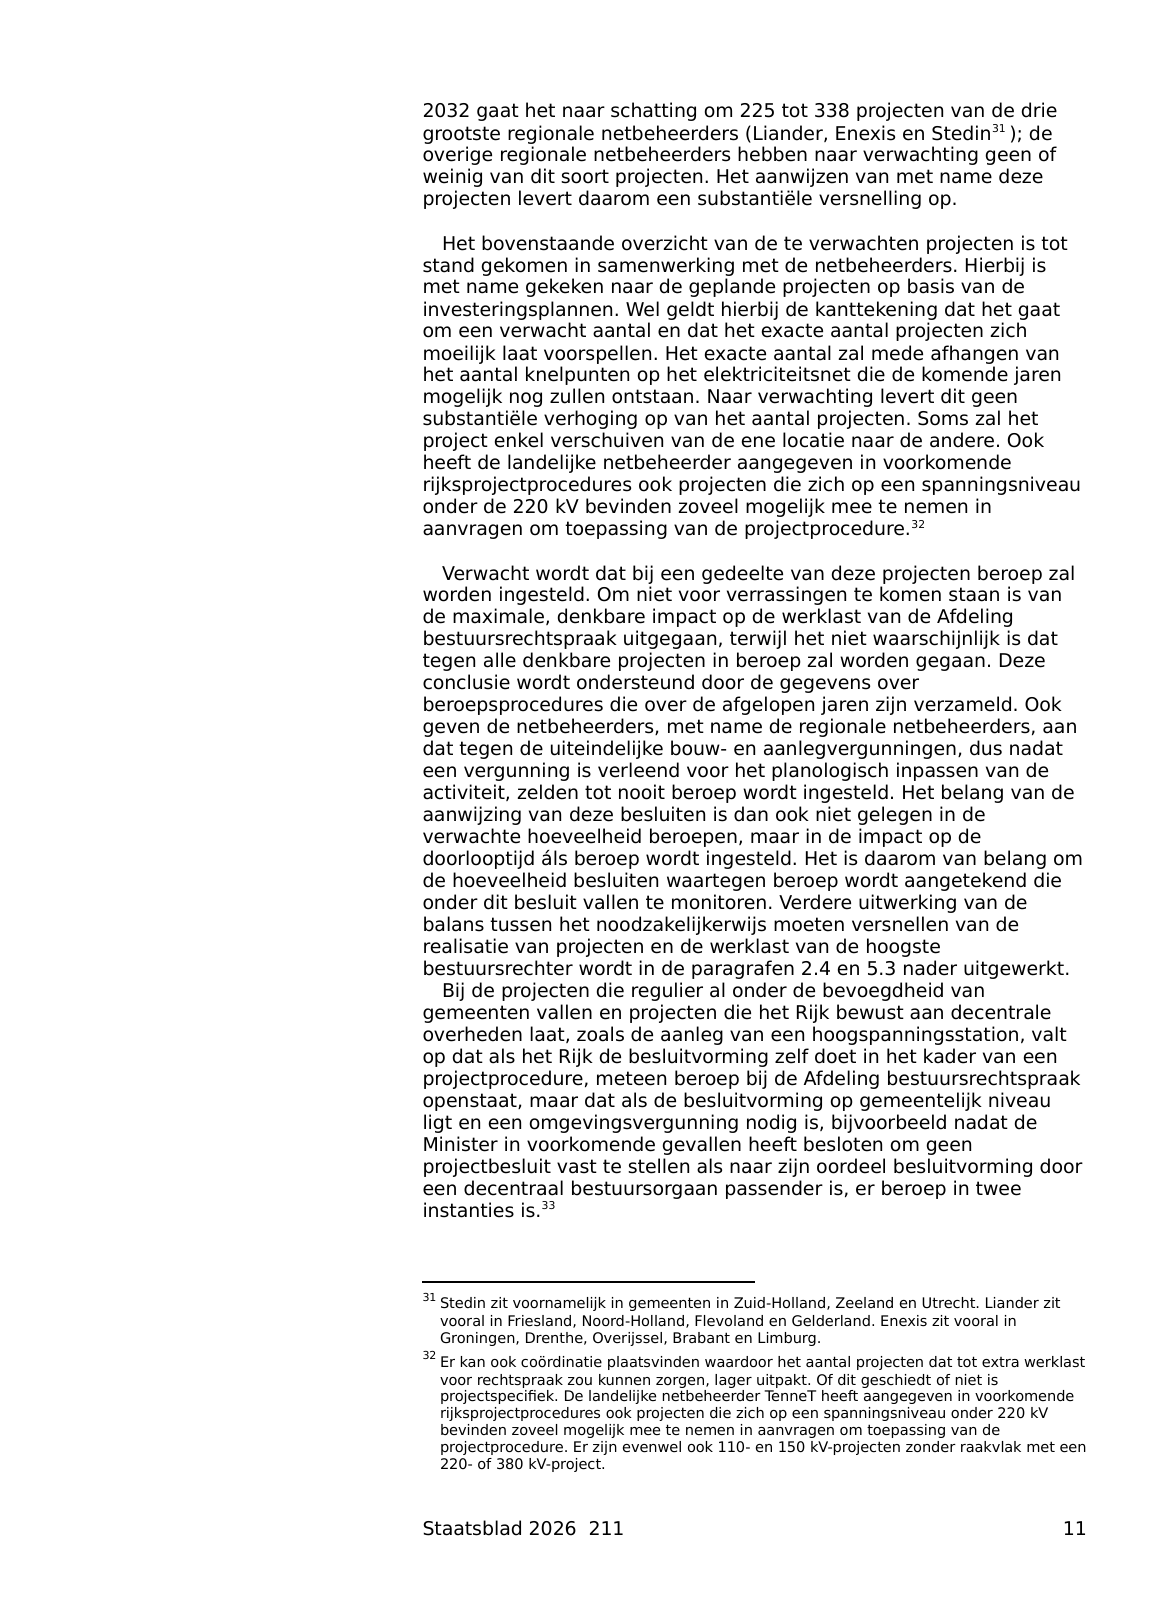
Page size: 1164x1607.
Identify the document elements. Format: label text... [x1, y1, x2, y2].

text Stedin zit voornamelijk in gemeenten in Zuid-Holland, Zeeland en Utrecht. Liander zit vooral in Friesland, Noord-Holland, Flevoland en Gelderland. Enexis zit vooral in Groningen, Drenthe, Overijssel, Brabant en Limburg. [422, 1291, 1087, 1347]
text Verwacht wordt dat bij een gedeelte van deze projecten beroep zal worden ingesteld. Om niet voor verrassingen te komen staan is van de maximale, denkbare impact op de werklast van de Afdeling bestuursrechtspraak uitgegaan, terwijl het niet waarschijnlijk is dat tegen alle denkbare projecten in beroep zal worden gegaan. Deze conclusie wordt ondersteund door de gegevens over beroepsprocedures die over de afgelopen jaren zijn verzameld. Ook geven de netbeheerders, met name de regionale netbeheerders, aan dat tegen de uiteindelijke bouw- en aanlegvergunningen, dus nadat een vergunning is verleend voor het planologisch inpassen van de activiteit, zelden tot nooit beroep wordt ingesteld. Het belang van de aanwijzing van deze besluiten is dan ook niet gelegen in de verwachte hoeveelheid beroepen, maar in de impact op de doorlooptijd áls beroep wordt ingesteld. Het is daarom van belang om de hoeveelheid besluiten waartegen beroep wordt aangetekend die onder dit besluit vallen te monitoren. Verdere uitwerking van de balans tussen het noodzakelijkerwijs moeten versnellen van de realisatie van projecten en de werklast van de hoogste bestuursrechter wordt in de paragrafen 2.4 en 5.3 nader uitgewerkt. [422, 562, 1087, 980]
text Bij de projecten die regulier al onder de bevoegdheid van gemeenten vallen en projecten die het Rijk bewust aan decentrale overheden laat, zoals de aanleg van een hoogspanningsstation, valt op dat als het Rijk de besluitvorming zelf doet in het kader van een projectprocedure, meteen beroep bij de Afdeling bestuursrechtspraak openstaat, maar dat als de besluitvorming op gemeentelijk niveau ligt en een omgevingsvergunning nodig is, bijvoorbeeld nadat de Minister in voorkomende gevallen heeft besloten om geen projectbesluit vast te stellen als naar zijn oordeel besluitvorming door een decentraal bestuursorgaan passender is, er beroep in twee instanties is. [422, 980, 1087, 1222]
text 2032 gaat het naar schatting om 225 tot 338 projecten van de drie grootste regionale netbeheerders (Liander, Enexis en Stedin); de overige regionale netbeheerders hebben naar verwachting geen of weinig van dit soort projecten. Het aanwijzen van met name deze projecten levert daarom een substantiële versnelling op. [422, 100, 1087, 210]
text Er kan ook coördinatie plaatsvinden waardoor het aantal projecten dat tot extra werklast voor rechtspraak zou kunnen zorgen, lager uitpakt. Of dit geschiedt of niet is projectspecifiek. De landelijke netbeheerder TenneT heeft aangegeven in voorkomende rijksprojectprocedures ook projecten die zich op een spanningsniveau onder 220 kV bevinden zoveel mogelijk mee te nemen in aanvragen om toepassing van de projectprocedure. Er zijn evenwel ook 110- en 150 kV-projecten zonder raakvlak met een 220- of 380 kV-project. [422, 1349, 1087, 1473]
text Het bovenstaande overzicht van de te verwachten projecten is tot stand gekomen in samenwerking met de netbeheerders. Hierbij is met name gekeken naar de geplande projecten op basis van de investeringsplannen. Wel geldt hierbij de kanttekening dat het gaat om een verwacht aantal en dat het exacte aantal projecten zich moeilijk laat voorspellen. Het exacte aantal zal mede afhangen van het aantal knelpunten op het elektriciteitsnet die de komende jaren mogelijk nog zullen ontstaan. Naar verwachting levert dit geen substantiële verhoging op van het aantal projecten. Soms zal het project enkel verschuiven van de ene locatie naar de andere. Ook heeft de landelijke netbeheerder aangegeven in voorkomende rijksprojectprocedures ook projecten die zich op een spanningsniveau onder de 220 kV bevinden zoveel mogelijk mee te nemen in aanvragen om toepassing van de projectprocedure. [422, 232, 1087, 540]
